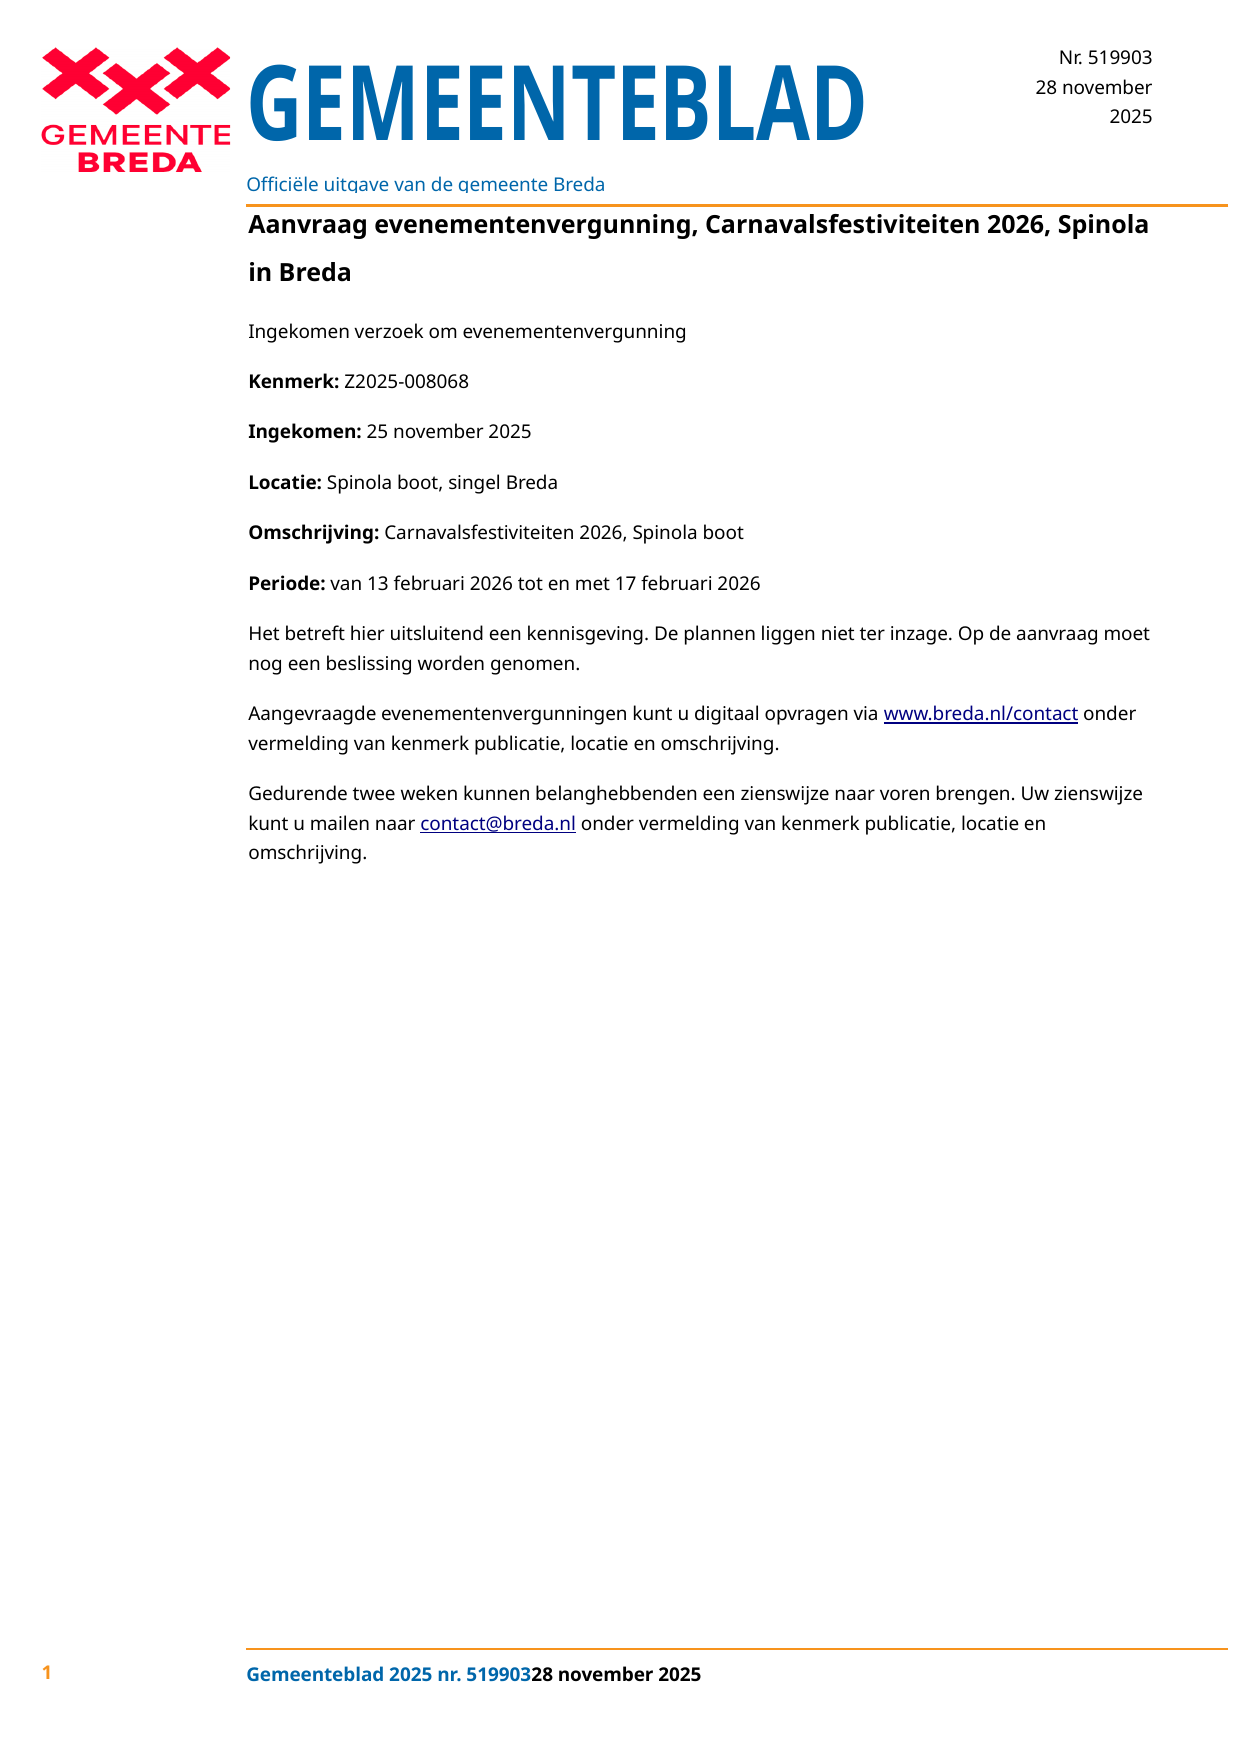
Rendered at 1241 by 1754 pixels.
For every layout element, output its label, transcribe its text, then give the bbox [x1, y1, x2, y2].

picture [41, 47, 231, 172]
text Aangevraagde evenementenvergunningen kunt u digitaal opvragen via www.breda.nl/contact onder vermelding van kenmerk publicatie, locatie en omschrijving. [248, 700, 1152, 756]
text Omschrijving: Carnavalsfestiviteiten 2026, Spinola boot [248, 519, 1152, 545]
text Gedurende twee weken kunnen belanghebbenden een zienswijze naar voren brengen. Uw zienswijze kunt u mailen naar contact@breda.nl onder vermelding van kenmerk publicatie, locatie en omschrijving. [248, 780, 1152, 865]
text Periode: van 13 februari 2026 tot en met 17 februari 2026 [248, 570, 1152, 596]
text Aanvraag evenementenvergunning, Carnavalsfestiviteiten 2026, Spinola in Breda [248, 207, 1152, 288]
text Kenmerk: Z2025-008068 [248, 368, 1152, 394]
text Ingekomen verzoek om evenementenvergunning [248, 318, 1152, 344]
text Locatie: Spinola boot, singel Breda [248, 469, 1152, 495]
text Ingekomen: 25 november 2025 [248, 419, 1152, 444]
text Het betreft hier uitsluitend een kennisgeving. De plannen liggen niet ter inzage. Op de aanvraag moet nog een beslissing worden genomen. [248, 620, 1152, 676]
